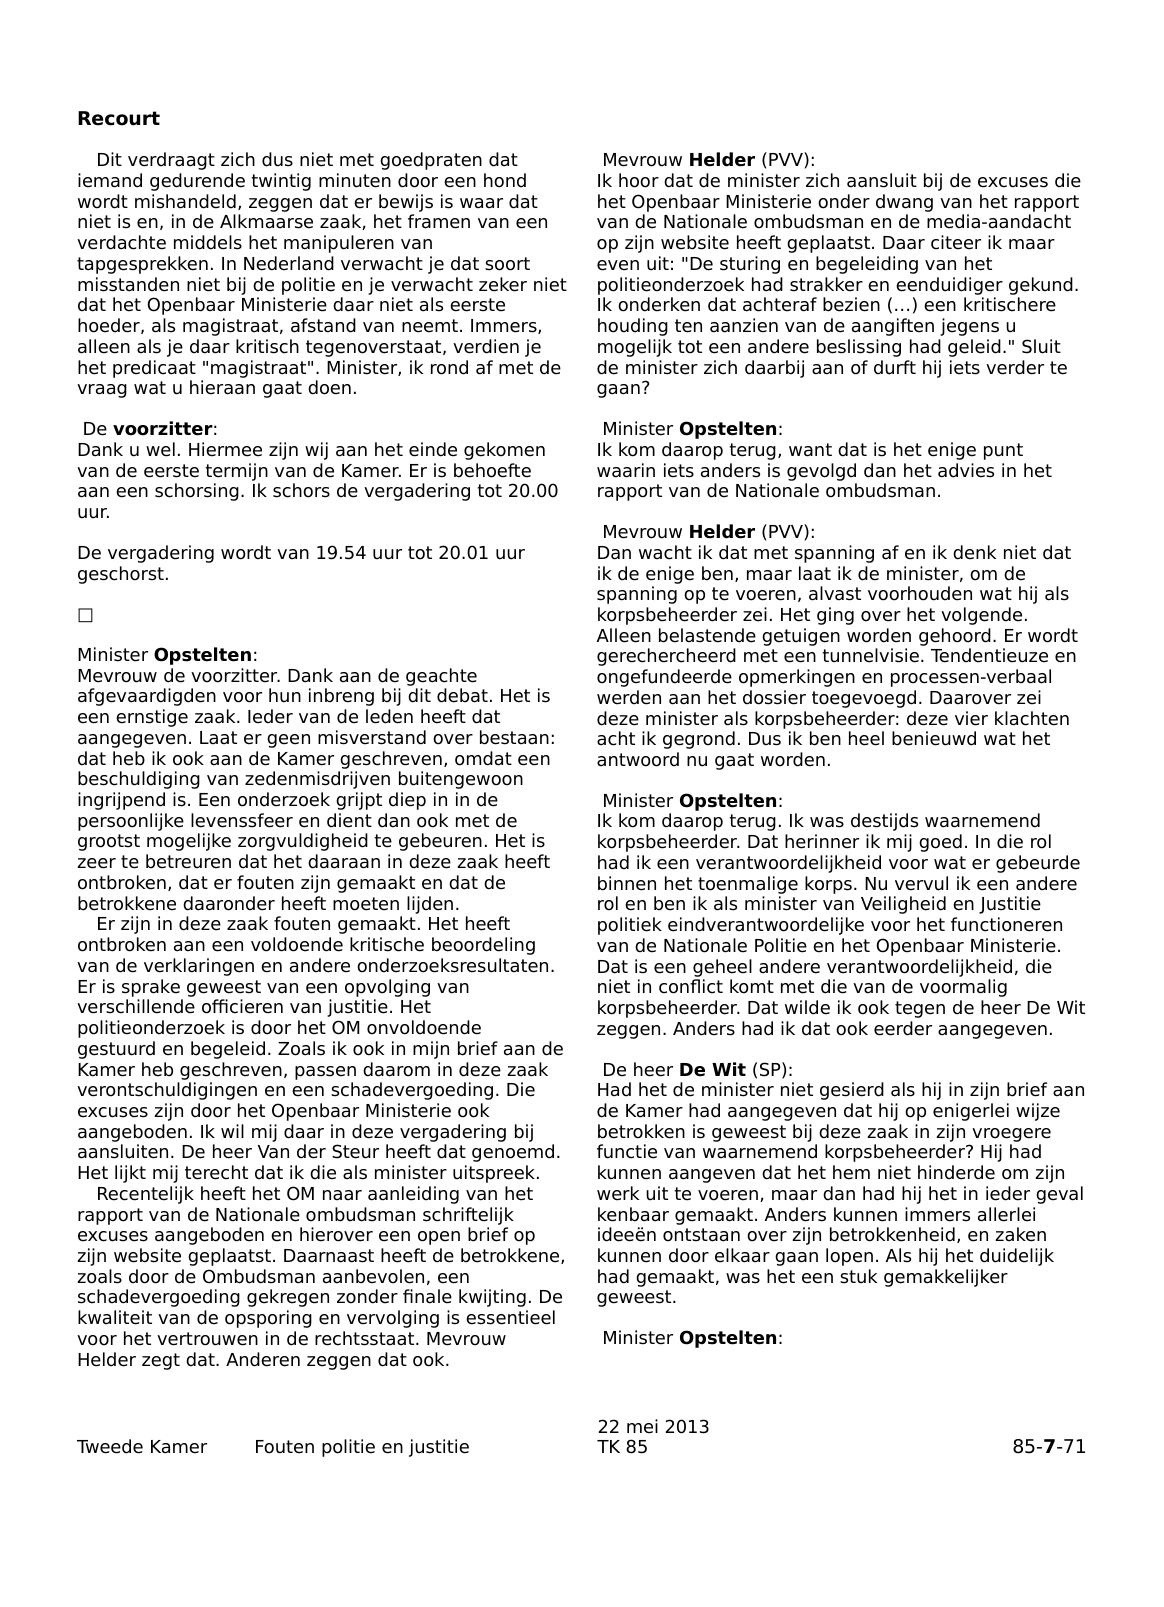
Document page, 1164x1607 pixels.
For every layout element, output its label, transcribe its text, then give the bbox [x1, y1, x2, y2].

text Dank u wel. Hiermee zijn wij aan het einde gekomen van de eerste termijn van de Kamer. Er is behoefte aan een schorsing. Ik schors de vergadering tot 20.00 uur. [77, 440, 567, 523]
text Dit verdraagt zich dus niet met goedpraten dat iemand gedurende twintig minuten door een hond wordt mishandeld, zeggen dat er bewijs is waar dat niet is en, in de Alkmaarse zaak, het framen van een verdachte middels het manipuleren van tapgesprekken. In Nederland verwacht je dat soort misstanden niet bij de politie en je verwacht zeker niet dat het Openbaar Ministerie daar niet als eerste hoeder, als magistraat, afstand van neemt. Immers, alleen als je daar kritisch tegenoverstaat, verdien je het predicaat "magistraat". Minister, ik rond af met de vraag wat u hieraan gaat doen. [77, 150, 567, 399]
text □ [77, 604, 567, 625]
text Mevrouw Helder (PVV): [596, 150, 1087, 171]
text Ik hoor dat de minister zich aansluit bij de excuses die het Openbaar Ministerie onder dwang van het rapport van de Nationale ombudsman en de media-aandacht op zijn website heeft geplaatst. Daar citeer ik maar even uit: "De sturing en begeleiding van het politieonderzoek had strakker en eenduidiger gekund. Ik onderken dat achteraf bezien (…) een kritischere houding ten aanzien van de aangiften jegens u mogelijk tot een andere beslissing had geleid." Sluit de minister zich daarbij aan of durft hij iets verder te gaan? [596, 171, 1087, 399]
text Dan wacht ik dat met spanning af en ik denk niet dat ik de enige ben, maar laat ik de minister, om de spanning op te voeren, alvast voorhouden wat hij als korpsbeheerder zei. Het ging over het volgende. Alleen belastende getuigen worden gehoord. Er wordt gerechercheerd met een tunnelvisie. Tendentieuze en ongefundeerde opmerkingen en processen-verbaal werden aan het dossier toegevoegd. Daarover zei deze minister als korpsbeheerder: deze vier klachten acht ik gegrond. Dus ik ben heel benieuwd wat het antwoord nu gaat worden. [596, 543, 1087, 771]
text De heer De Wit (SP): [596, 1059, 1087, 1080]
text Minister Opstelten: [596, 791, 1087, 811]
text Recentelijk heeft het OM naar aanleiding van het rapport van de Nationale ombudsman schriftelijk excuses aangeboden en hierover een open brief op zijn website geplaatst. Daarnaast heeft de betrokkene, zoals door de Ombudsman aanbevolen, een schadevergoeding gekregen zonder finale kwijting. De kwaliteit van de opsporing en vervolging is essentieel voor het vertrouwen in de rechtsstaat. Mevrouw Helder zegt dat. Anderen zeggen dat ook. [77, 1184, 567, 1370]
text Minister Opstelten: [596, 1328, 1087, 1349]
text Er zijn in deze zaak fouten gemaakt. Het heeft ontbroken aan een voldoende kritische beoordeling van de verklaringen en andere onderzoeksresultaten. Er is sprake geweest van een opvolging van verschillende officieren van justitie. Het politieonderzoek is door het OM onvoldoende gestuurd en begeleid. Zoals ik ook in mijn brief aan de Kamer heb geschreven, passen daarom in deze zaak verontschuldigingen en een schadevergoeding. Die excuses zijn door het Openbaar Ministerie ook aangeboden. Ik wil mij daar in deze vergadering bij aansluiten. De heer Van der Steur heeft dat genoemd. Het lijkt mij terecht dat ik die als minister uitspreek. [77, 914, 567, 1184]
text Had het de minister niet gesierd als hij in zijn brief aan de Kamer had aangegeven dat hij op enigerlei wijze betrokken is geweest bij deze zaak in zijn vroegere functie van waarnemend korpsbeheerder? Hij had kunnen aangeven dat het hem niet hinderde om zijn werk uit te voeren, maar dan had hij het in ieder geval kenbaar gemaakt. Anders kunnen immers allerlei ideeën ontstaan over zijn betrokkenheid, en zaken kunnen door elkaar gaan lopen. Als hij het duidelijk had gemaakt, was het een stuk gemakkelijker geweest. [596, 1080, 1087, 1308]
text Mevrouw Helder (PVV): [596, 522, 1087, 543]
text Minister Opstelten: [596, 419, 1087, 440]
text Ik kom daarop terug. Ik was destijds waarnemend korpsbeheerder. Dat herinner ik mij goed. In die rol had ik een verantwoordelijkheid voor wat er gebeurde binnen het toenmalige korps. Nu vervul ik een andere rol en ben ik als minister van Veiligheid en Justitie politiek eindverantwoordelijke voor het functioneren van de Nationale Politie en het Openbaar Ministerie. Dat is een geheel andere verantwoordelijkheid, die niet in conflict komt met die van de voormalig korpsbeheerder. Dat wilde ik ook tegen de heer De Wit zeggen. Anders had ik dat ook eerder aangegeven. [596, 811, 1087, 1039]
text Mevrouw de voorzitter. Dank aan de geachte afgevaardigden voor hun inbreng bij dit debat. Het is een ernstige zaak. Ieder van de leden heeft dat aangegeven. Laat er geen misverstand over bestaan: dat heb ik ook aan de Kamer geschreven, omdat een beschuldiging van zedenmisdrijven buitengewoon ingrijpend is. Een onderzoek grijpt diep in in de persoonlijke levenssfeer en dient dan ook met de grootst mogelijke zorgvuldigheid te gebeuren. Het is zeer te betreuren dat het daaraan in deze zaak heeft ontbroken, dat er fouten zijn gemaakt en dat de betrokkene daaronder heeft moeten lijden. [77, 666, 567, 914]
text De vergadering wordt van 19.54 uur tot 20.01 uur geschorst. [77, 543, 567, 584]
text Ik kom daarop terug, want dat is het enige punt waarin iets anders is gevolgd dan het advies in het rapport van de Nationale ombudsman. [596, 440, 1087, 502]
text De voorzitter: [77, 419, 567, 440]
text Minister Opstelten: [77, 645, 567, 666]
